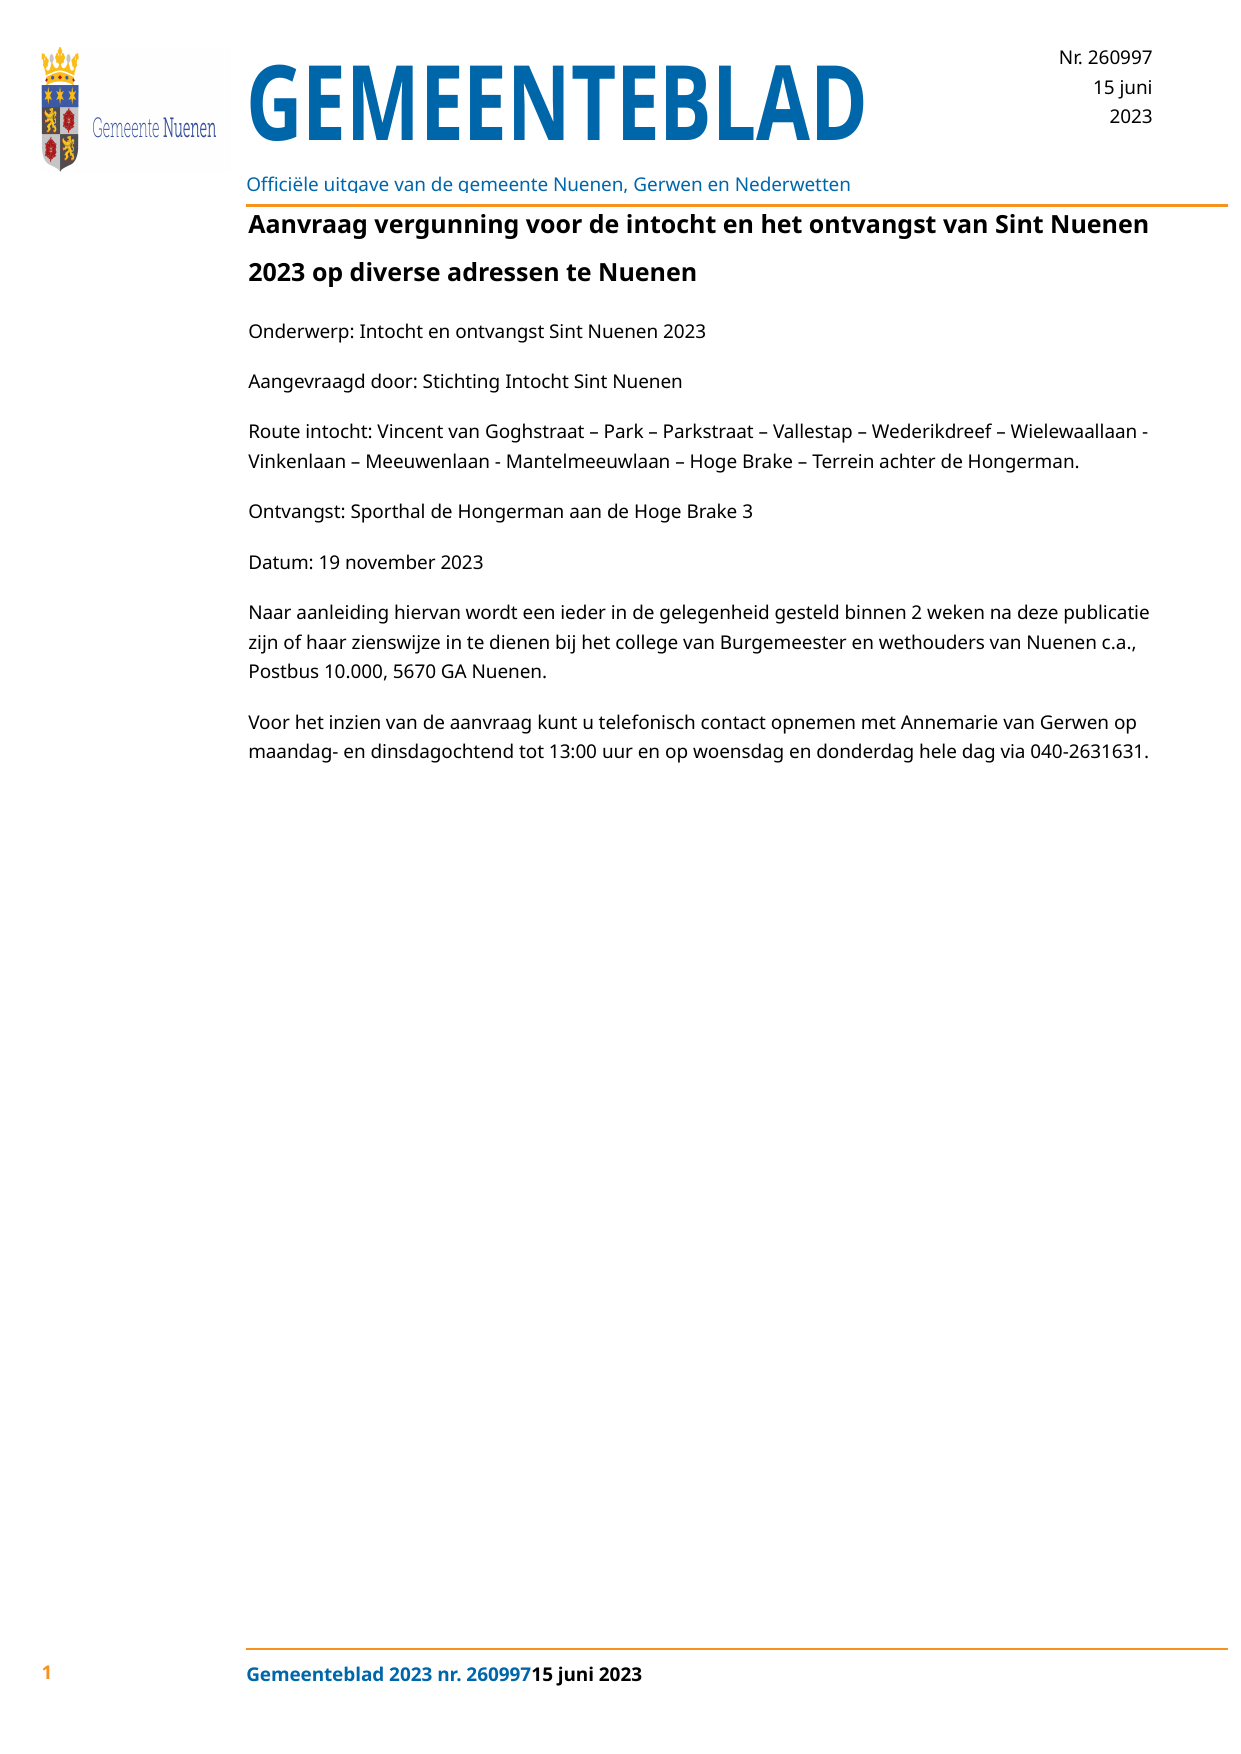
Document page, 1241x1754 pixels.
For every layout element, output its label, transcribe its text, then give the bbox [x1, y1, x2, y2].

text Datum: 19 november 2023 [248, 549, 1152, 575]
text Aanvraag vergunning voor de intocht en het ontvangst van Sint Nuenen 2023 op diverse adressen te Nuenen [248, 207, 1152, 288]
text Route intocht: Vincent van Goghstraat – Park – Parkstraat – Vallestap – Wederikdreef – Wielewaallaan - Vinkenlaan – Meeuwenlaan - Mantelmeeuwlaan – Hoge Brake – Terrein achter de Hongerman. [248, 419, 1152, 474]
text Ontvangst: Sporthal de Hongerman aan de Hoge Brake 3 [248, 499, 1152, 524]
picture [41, 47, 231, 172]
text Naar aanleiding hiervan wordt een ieder in de gelegenheid gesteld binnen 2 weken na deze publicatie zijn of haar zienswijze in te dienen bij het college van Burgemeester en wethouders van Nuenen c.a., Postbus 10.000, 5670 GA Nuenen. [248, 599, 1152, 684]
text Aangevraagd door: Stichting Intocht Sint Nuenen [248, 368, 1152, 394]
text Voor het inzien van de aanvraag kunt u telefonisch contact opnemen met Annemarie van Gerwen op maandag- en dinsdagochtend tot 13:00 uur en op woensdag en donderdag hele dag via 040-2631631. [248, 709, 1152, 764]
text Onderwerp: Intocht en ontvangst Sint Nuenen 2023 [248, 318, 1152, 344]
